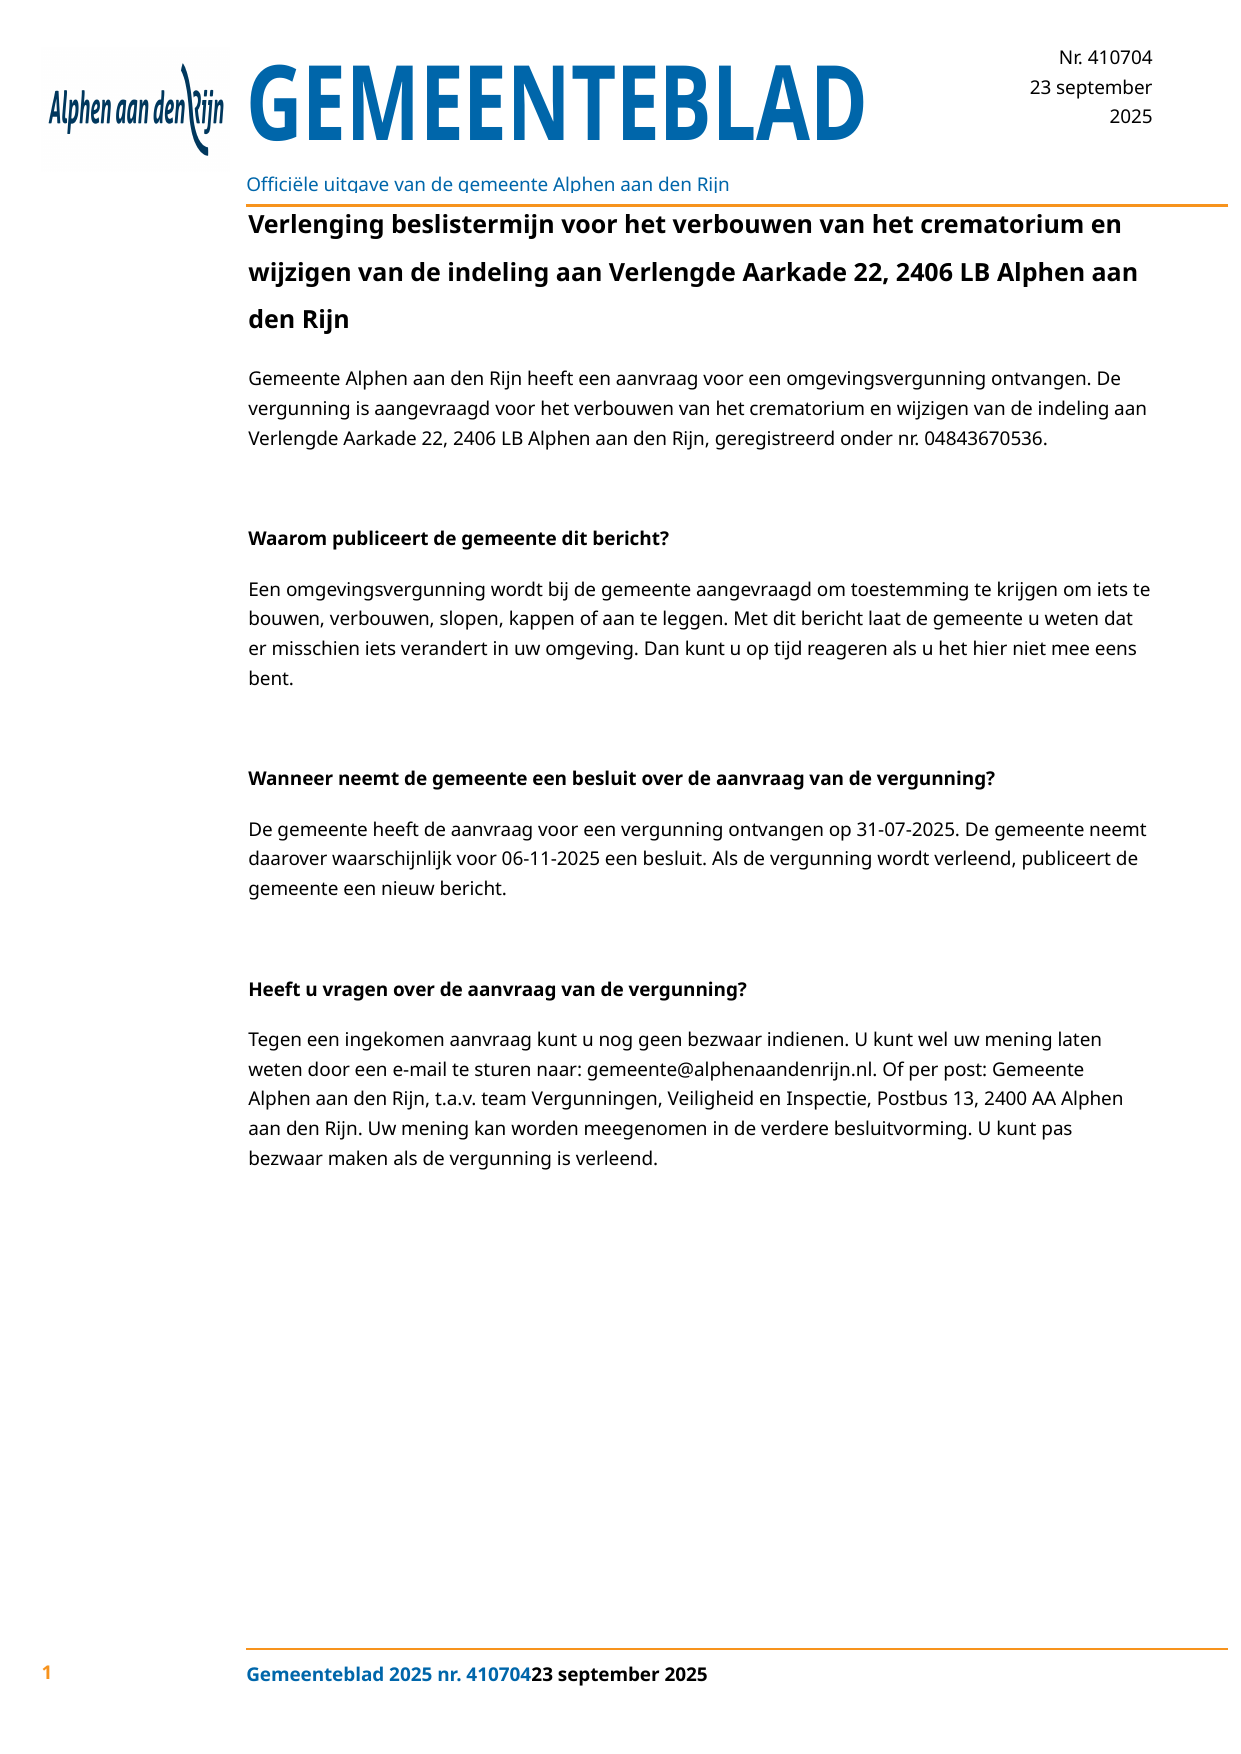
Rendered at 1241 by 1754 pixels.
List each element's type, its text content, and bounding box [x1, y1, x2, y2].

text Een omgevingsvergunning wordt bij de gemeente aangevraagd om toestemming te krijgen om iets te bouwen, verbouwen, slopen, kappen of aan te leggen. Met dit bericht laat de gemeente u weten dat er misschien iets verandert in uw omgeving. Dan kunt u op tijd reageren als u het hier niet mee eens bent. [248, 576, 1152, 690]
text De gemeente heeft de aanvraag voor een vergunning ontvangen op 31-07-2025. De gemeente neemt daarover waarschijnlijk voor 06-11-2025 een besluit. Als de vergunning wordt verleend, publiceert de gemeente een nieuw bericht. [248, 816, 1152, 901]
text Verlenging beslistermijn voor het verbouwen van het crematorium en wijzigen van de indeling aan Verlengde Aarkade 22, 2406 LB Alphen aan den Rijn [248, 207, 1152, 336]
text Gemeente Alphen aan den Rijn heeft een aanvraag voor een omgevingsvergunning ontvangen. De vergunning is aangevraagd voor het verbouwen van het crematorium en wijzigen van de indeling aan Verlengde Aarkade 22, 2406 LB Alphen aan den Rijn, geregistreerd onder nr. 04843670536. [248, 366, 1152, 450]
text Waarom publiceert de gemeente dit bericht? [248, 526, 1152, 551]
text Wanneer neemt de gemeente een besluit over de aanvraag van de vergunning? [248, 766, 1152, 791]
text Heeft u vragen over de aanvraag van de vergunning? [248, 976, 1152, 1002]
text Tegen een ingekomen aanvraag kunt u nog geen bezwaar indienen. U kunt wel uw mening laten weten door een e-mail te sturen naar: gemeente@alphenaandenrijn.nl. Of per post: Gemeente Alphen aan den Rijn, t.a.v. team Vergunningen, Veiligheid en Inspectie, Postbus 13, 2400 AA Alphen aan den Rijn. Uw mening kan worden meegenomen in de verdere besluitvorming. U kunt pas bezwaar maken als de vergunning is verleend. [248, 1026, 1152, 1170]
picture [41, 47, 231, 172]
